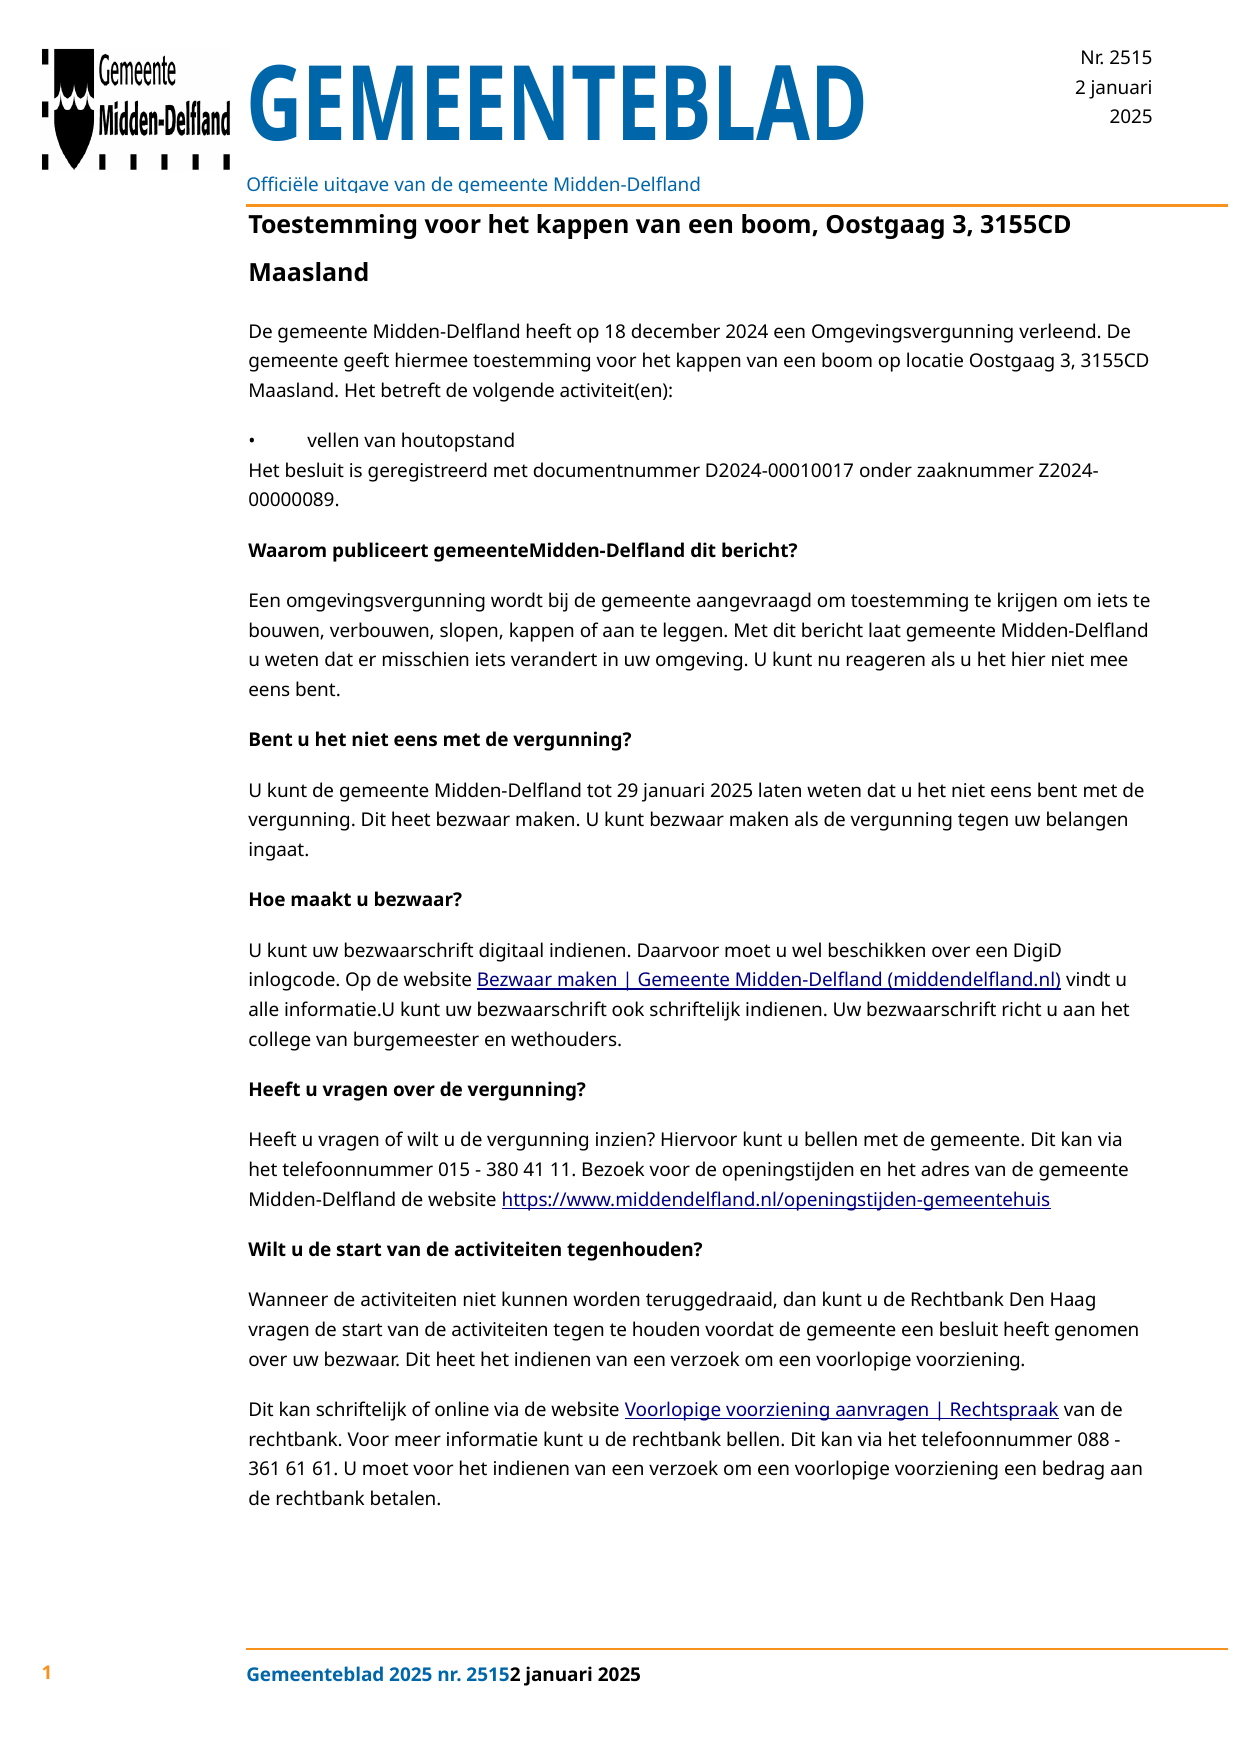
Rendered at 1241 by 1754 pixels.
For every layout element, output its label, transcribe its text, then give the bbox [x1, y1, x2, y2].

text Heeft u vragen over de vergunning? [248, 1076, 1152, 1102]
picture [41, 47, 231, 172]
text De gemeente Midden-Delfland heeft op 18 december 2024 een Omgevingsvergunning verleend. De gemeente geeft hiermee toestemming voor het kappen van een boom op locatie Oostgaag 3, 3155CD Maasland. Het betreft de volgende activiteit(en): [248, 318, 1152, 403]
text U kunt de gemeente Midden-Delfland tot 29 januari 2025 laten weten dat u het niet eens bent met de vergunning. Dit heet bezwaar maken. U kunt bezwaar maken als de vergunning tegen uw belangen ingaat. [248, 777, 1152, 862]
text Hoe maakt u bezwaar? [248, 887, 1152, 912]
text Wanneer de activiteiten niet kunnen worden teruggedraaid, dan kunt u de Rechtbank Den Haag vragen de start van de activiteiten tegen te houden voordat de gemeente een besluit heeft genomen over uw bezwaar. Dit heet het indienen van een verzoek om een voorlopige voorziening. [248, 1287, 1152, 1372]
list vellen van houtopstand [248, 427, 1152, 453]
text Heeft u vragen of wilt u de vergunning inzien? Hiervoor kunt u bellen met de gemeente. Dit kan via het telefoonnummer 015 - 380 41 11. Bezoek voor de openingstijden en het adres van de gemeente Midden-Delfland de website https://www.middendelfland.nl/openingstijden-gemeentehuis [248, 1127, 1152, 1212]
text Een omgevingsvergunning wordt bij de gemeente aangevraagd om toestemming te krijgen om iets te bouwen, verbouwen, slopen, kappen of aan te leggen. Met dit bericht laat gemeente Midden-Delfland u weten dat er misschien iets verandert in uw omgeving. U kunt nu reageren als u het hier niet mee eens bent. [248, 587, 1152, 702]
text Waarom publiceert gemeenteMidden-Delfland dit bericht? [248, 537, 1152, 563]
text Toestemming voor het kappen van een boom, Oostgaag 3, 3155CD Maasland [248, 207, 1152, 288]
text Het besluit is geregistreerd met documentnummer D2024-00010017 onder zaaknummer Z2024-00000089. [248, 457, 1152, 512]
text Bent u het niet eens met de vergunning? [248, 727, 1152, 752]
text Wilt u de start van de activiteiten tegenhouden? [248, 1236, 1152, 1262]
text Dit kan schriftelijk of online via de website Voorlopige voorziening aanvragen | Rechtspraak van de rechtbank. Voor meer informatie kunt u de rechtbank bellen. Dit kan via het telefoonnummer 088 - 361 61 61. U moet voor het indienen van een verzoek om een voorlopige voorziening een bedrag aan de rechtbank betalen. [248, 1396, 1152, 1511]
text U kunt uw bezwaarschrift digitaal indienen. Daarvoor moet u wel beschikken over een DigiD inlogcode. Op de website Bezwaar maken | Gemeente Midden-Delfland (middendelfland.nl) vindt u alle informatie.U kunt uw bezwaarschrift ook schriftelijk indienen. Uw bezwaarschrift richt u aan het college van burgemeester en wethouders. [248, 937, 1152, 1052]
